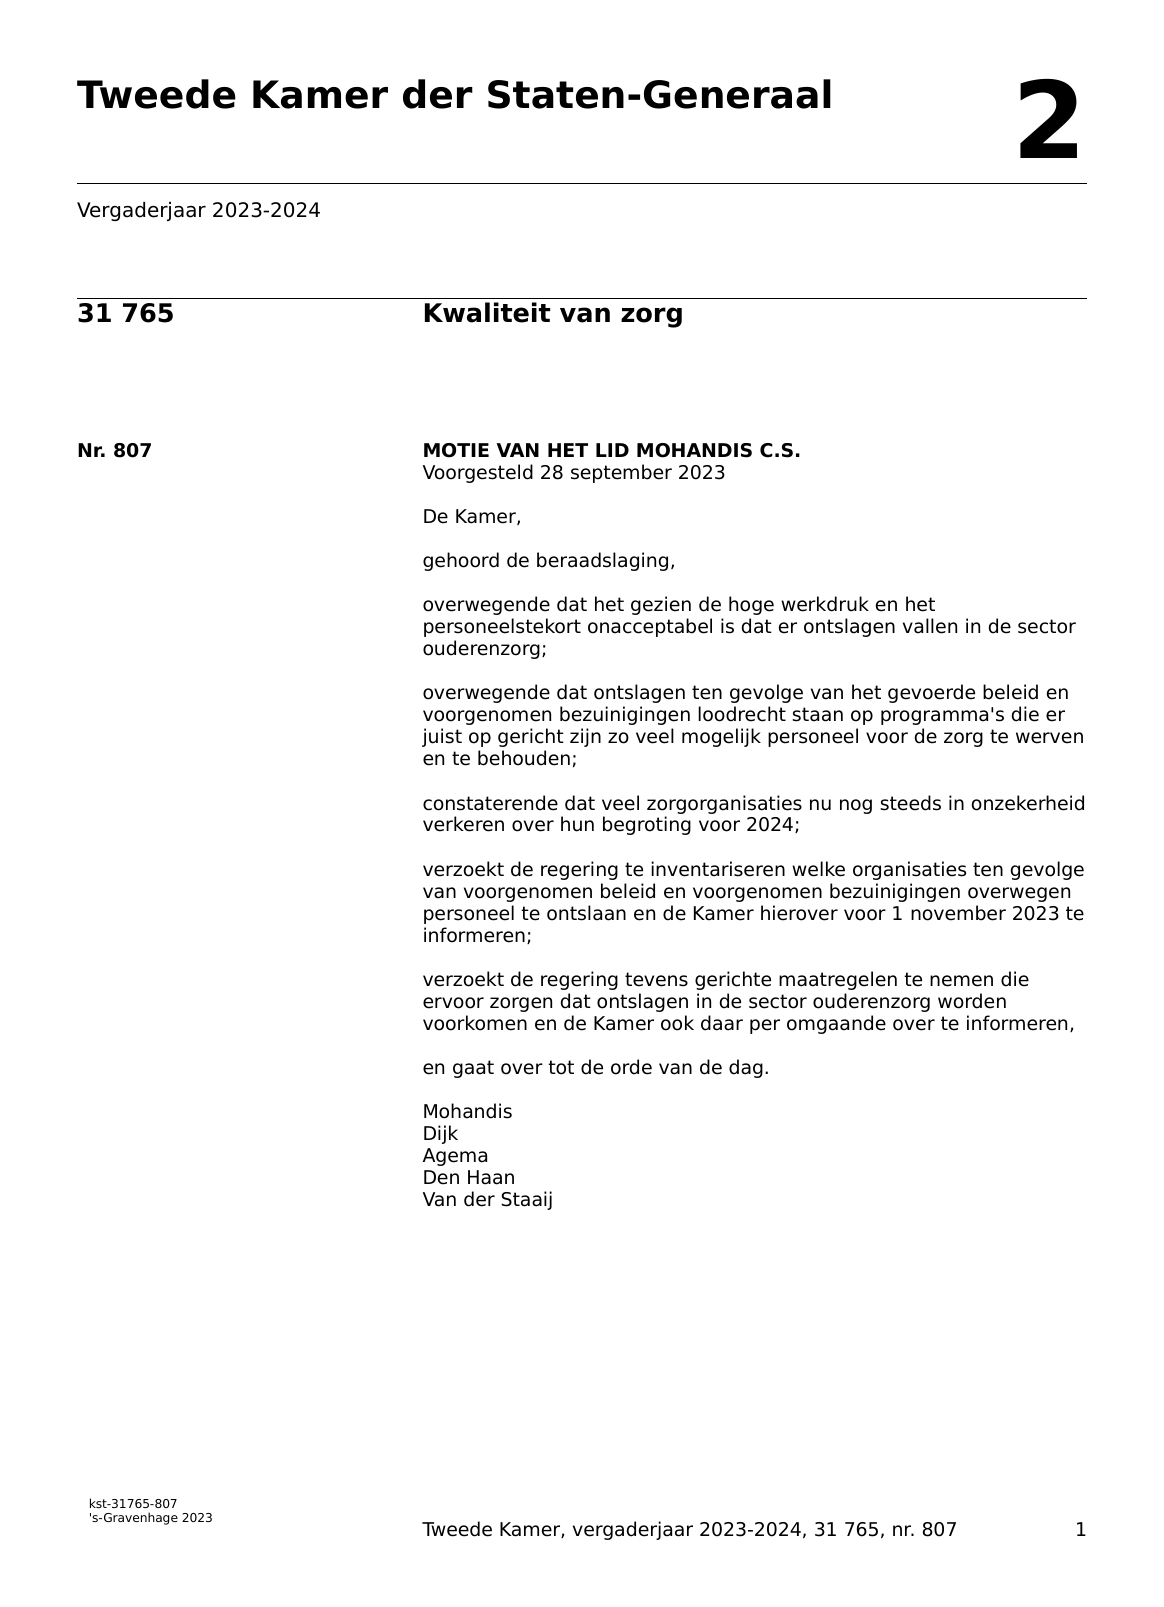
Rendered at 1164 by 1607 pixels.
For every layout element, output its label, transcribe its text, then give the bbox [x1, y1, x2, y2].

text verzoekt de regering te inventariseren welke organisaties ten gevolge van voorgenomen beleid en voorgenomen bezuinigingen overwegen personeel te ontslaan en de Kamer hierover voor 1 november 2023 te informeren; [422, 858, 1087, 946]
text Mohandis [422, 1101, 1087, 1123]
text overwegende dat ontslagen ten gevolge van het gevoerde beleid en voorgenomen bezuinigingen loodrecht staan op programma's die er juist op gericht zijn zo veel mogelijk personeel voor de zorg te werven en te behouden; [422, 682, 1087, 770]
text verzoekt de regering tevens gerichte maatregelen te nemen die ervoor zorgen dat ontslagen in de sector ouderenzorg worden voorkomen en de Kamer ook daar per omgaande over te informeren, [422, 969, 1087, 1034]
table_cell Vergaderjaar 2023-2024 [77, 184, 1087, 298]
text De Kamer, [422, 506, 1087, 528]
text en gaat over tot de orde van de dag. [422, 1057, 1087, 1079]
text 's-Gravenhage 2023 [88, 1511, 323, 1525]
text constaterende dat veel zorgorganisaties nu nog steeds in onzekerheid verkeren over hun begroting voor 2024; [422, 792, 1087, 836]
text overwegende dat het gezien de hoge werkdruk en het personeelstekort onacceptabel is dat er ontslagen vallen in de sector ouderenzorg; [422, 594, 1087, 660]
text Van der Staaij [422, 1189, 1087, 1211]
text Dijk [422, 1123, 1087, 1145]
text Den Haan [422, 1167, 1087, 1189]
subtitle 31 765 Kwaliteit van zorg [77, 299, 1087, 329]
subtitle Nr. 807 MOTIE VAN HET LID MOHANDIS C.S. [77, 440, 1087, 462]
table_header Tweede Kamer der Staten-Generaal [77, 59, 886, 183]
text gehoord de beraadslaging, [422, 550, 1087, 572]
table_header 2 [886, 59, 1087, 183]
text kst-31765-807 [88, 1497, 323, 1511]
text Voorgesteld 28 september 2023 [422, 462, 1087, 484]
text Agema [422, 1145, 1087, 1167]
